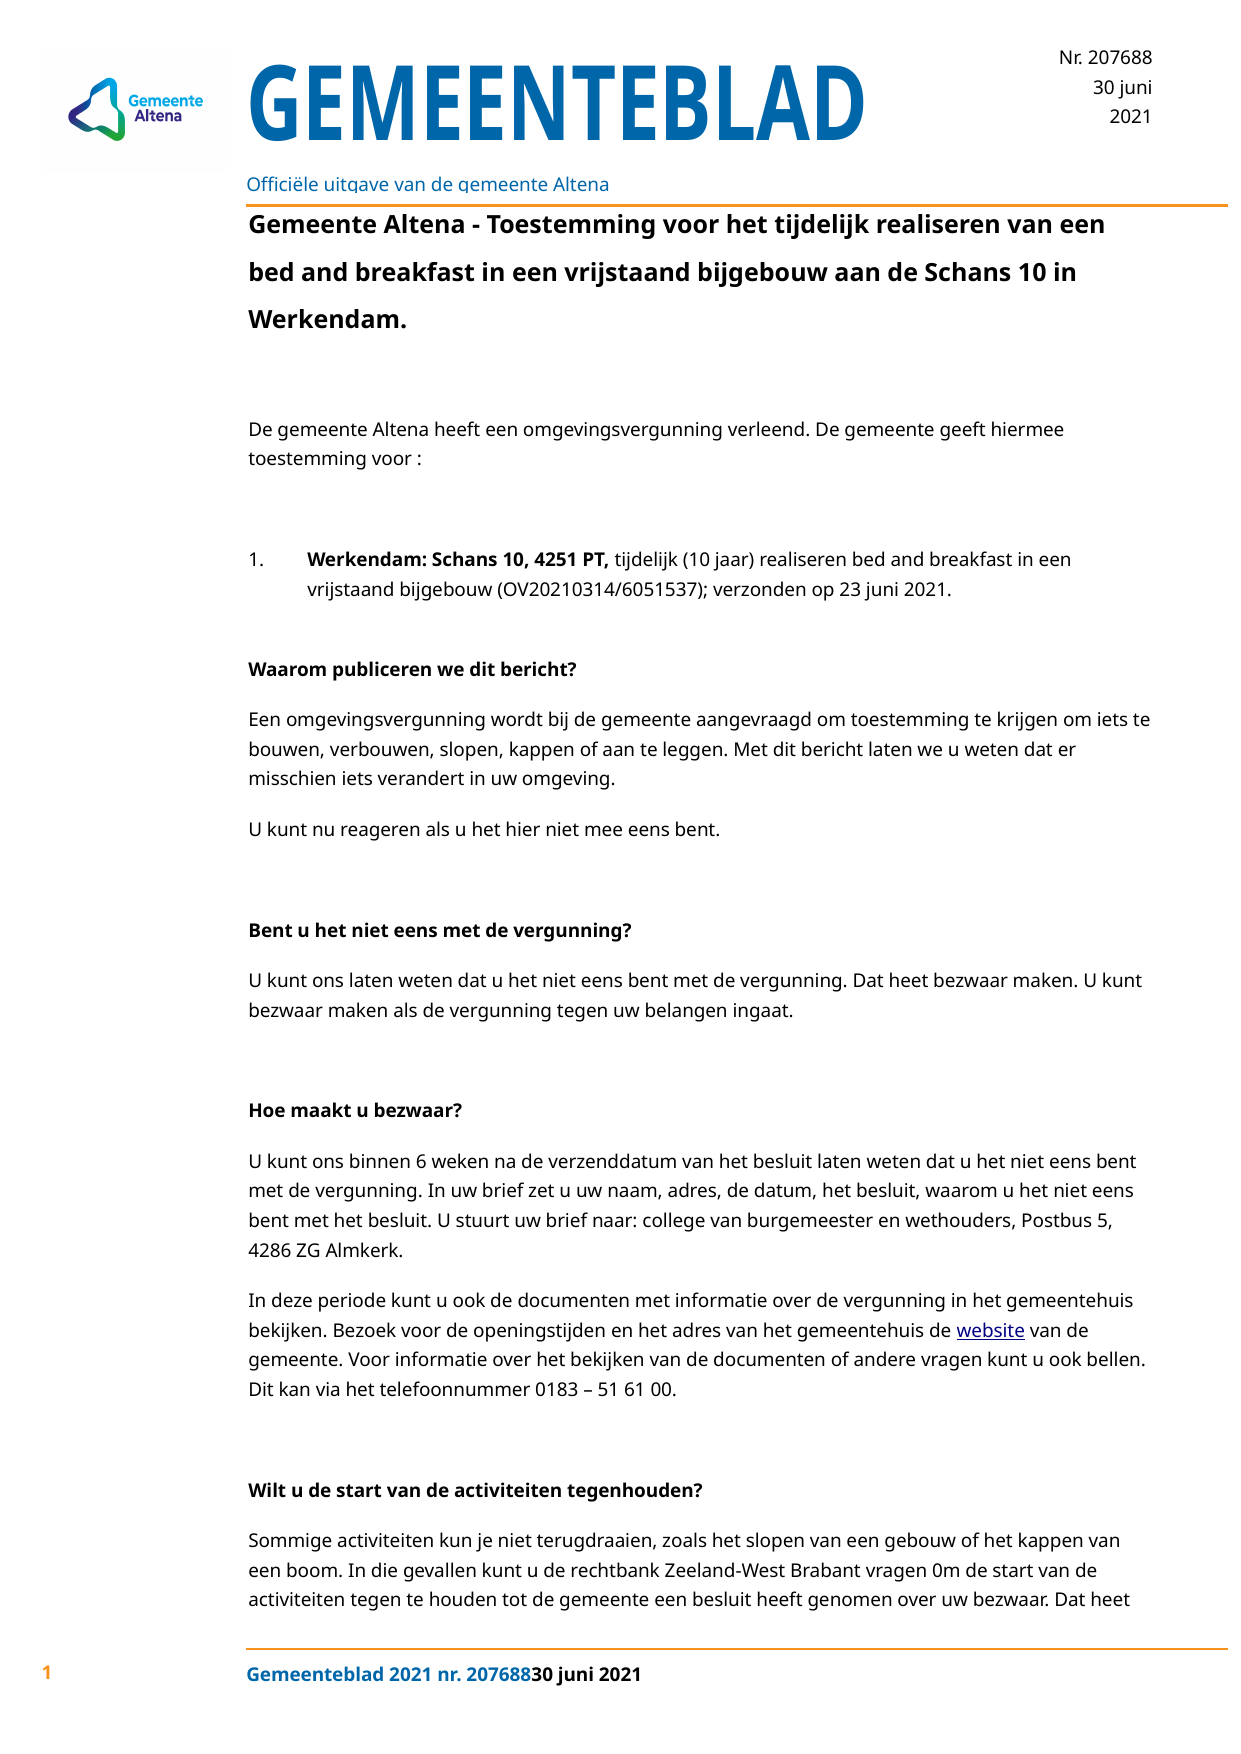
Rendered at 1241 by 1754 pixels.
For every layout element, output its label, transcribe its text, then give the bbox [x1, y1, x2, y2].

text Bent u het niet eens met de vergunning? [248, 917, 1152, 942]
text Hoe maakt u bezwaar? [248, 1098, 1152, 1123]
list Werkendam: Schans 10, 4251 PT, tijdelijk (10 jaar) realiseren bed and breakfast in een vrijstaand bijgebouw (OV20210314/6051537); verzonden op 23 juni 2021. [248, 546, 1152, 602]
text Een omgevingsvergunning wordt bij de gemeente aangevraagd om toestemming te krijgen om iets te bouwen, verbouwen, slopen, kappen of aan te leggen. Met dit bericht laten we u weten dat er misschien iets verandert in uw omgeving. [248, 706, 1152, 791]
text In deze periode kunt u ook de documenten met informatie over de vergunning in het gemeentehuis bekijken. Bezoek voor de openingstijden en het adres van het gemeentehuis de website van de gemeente. Voor informatie over het bekijken van de documenten of andere vragen kunt u ook bellen. Dit kan via het telefoonnummer 0183 – 51 61 00. [248, 1287, 1152, 1402]
text Sommige activiteiten kun je niet terugdraaien, zoals het slopen van een gebouw of het kappen van een boom. In die gevallen kunt u de rechtbank Zeeland-West Brabant vragen 0m de start van de activiteiten tegen te houden tot de gemeente een besluit heeft genomen over uw bezwaar. Dat heet [248, 1527, 1152, 1612]
text Gemeente Altena - Toestemming voor het tijdelijk realiseren van een bed and breakfast in een vrijstaand bijgebouw aan de Schans 10 in Werkendam. [248, 207, 1152, 336]
text U kunt ons laten weten dat u het niet eens bent met de vergunning. Dat heet bezwaar maken. U kunt bezwaar maken als de vergunning tegen uw belangen ingaat. [248, 967, 1152, 1022]
text U kunt nu reageren als u het hier niet mee eens bent. [248, 816, 1152, 842]
text Waarom publiceren we dit bericht? [248, 656, 1152, 682]
text Wilt u de start van de activiteiten tegenhouden? [248, 1477, 1152, 1502]
text U kunt ons binnen 6 weken na de verzenddatum van het besluit laten weten dat u het niet eens bent met de vergunning. In uw brief zet u uw naam, adres, de datum, het besluit, waarom u het niet eens bent met het besluit. U stuurt uw brief naar: college van burgemeester en wethouders, Postbus 5, 4286 ZG Almkerk. [248, 1148, 1152, 1262]
text De gemeente Altena heeft een omgevingsvergunning verleend. De gemeente geeft hiermee toestemming voor : [248, 416, 1152, 471]
picture [41, 47, 231, 172]
